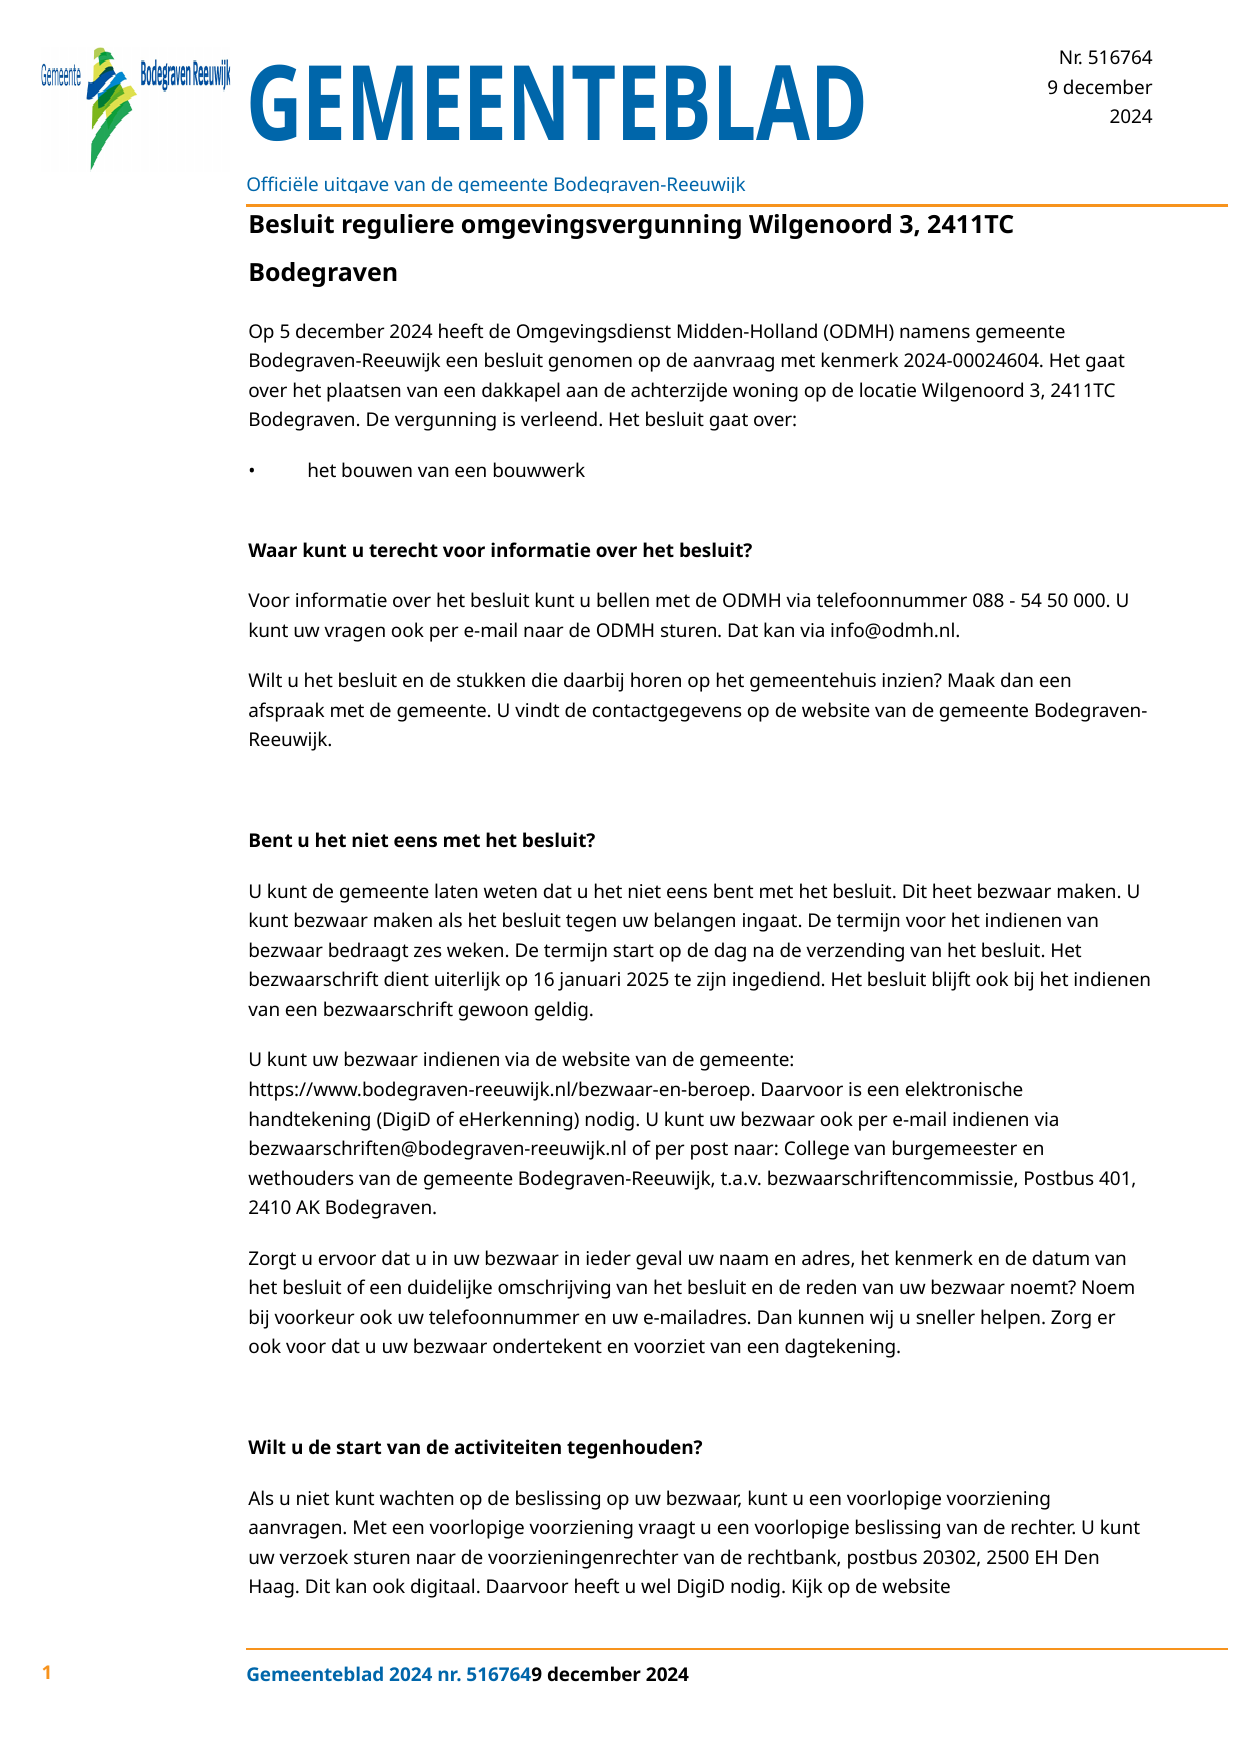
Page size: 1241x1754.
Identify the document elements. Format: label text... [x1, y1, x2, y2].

text Waar kunt u terecht voor informatie over het besluit? [248, 537, 1152, 563]
text Bent u het niet eens met het besluit? [248, 827, 1152, 853]
text Voor informatie over het besluit kunt u bellen met de ODMH via telefoonnummer 088 - 54 50 000. U kunt uw vragen ook per e-mail naar de ODMH sturen. Dat kan via info@odmh.nl. [248, 587, 1152, 643]
text Wilt u de start van de activiteiten tegenhouden? [248, 1434, 1152, 1460]
text Besluit reguliere omgevingsvergunning Wilgenoord 3, 2411TC Bodegraven [248, 207, 1152, 288]
text Zorgt u ervoor dat u in uw bezwaar in ieder geval uw naam en adres, het kenmerk en de datum van het besluit of een duidelijke omschrijving van het besluit en de reden van uw bezwaar noemt? Noem bij voorkeur ook uw telefoonnummer en uw e-mailadres. Dan kunnen wij u sneller helpen. Zorg er ook voor dat u uw bezwaar ondertekent en voorziet van een dagtekening. [248, 1245, 1152, 1359]
list het bouwen van een bouwwerk [248, 457, 1152, 483]
text Wilt u het besluit en de stukken die daarbij horen op het gemeentehuis inzien? Maak dan een afspraak met de gemeente. U vindt de contactgegevens op de website van de gemeente Bodegraven-Reeuwijk. [248, 667, 1152, 752]
picture [41, 47, 231, 172]
text Als u niet kunt wachten op de beslissing op uw bezwaar, kunt u een voorlopige voorziening aanvragen. Met een voorlopige voorziening vraagt u een voorlopige beslissing van de rechter. U kunt uw verzoek sturen naar de voorzieningenrechter van de rechtbank, postbus 20302, 2500 EH Den Haag. Dit kan ook digitaal. Daarvoor heeft u wel DigiD nodig. Kijk op de website [248, 1485, 1152, 1599]
text Op 5 december 2024 heeft de Omgevingsdienst Midden-Holland (ODMH) namens gemeente Bodegraven-Reeuwijk een besluit genomen op de aanvraag met kenmerk 2024-00024604. Het gaat over het plaatsen van een dakkapel aan de achterzijde woning op de locatie Wilgenoord 3, 2411TC Bodegraven. De vergunning is verleend. Het besluit gaat over: [248, 318, 1152, 432]
text U kunt de gemeente laten weten dat u het niet eens bent met het besluit. Dit heet bezwaar maken. U kunt bezwaar maken als het besluit tegen uw belangen ingaat. De termijn voor het indienen van bezwaar bedraagt zes weken. De termijn start op de dag na de verzending van het besluit. Het bezwaarschrift dient uiterlijk op 16 januari 2025 te zijn ingediend. Het besluit blijft ook bij het indienen van een bezwaarschrift gewoon geldig. [248, 878, 1152, 1022]
text U kunt uw bezwaar indienen via de website van de gemeente: https://www.bodegraven-reeuwijk.nl/bezwaar-en-beroep. Daarvoor is een elektronische handtekening (DigiD of eHerkenning) nodig. U kunt uw bezwaar ook per e-mail indienen via bezwaarschriften@bodegraven-reeuwijk.nl of per post naar: College van burgemeester en wethouders van de gemeente Bodegraven-Reeuwijk, t.a.v. bezwaarschriftencommissie, Postbus 401, 2410 AK Bodegraven. [248, 1047, 1152, 1220]
